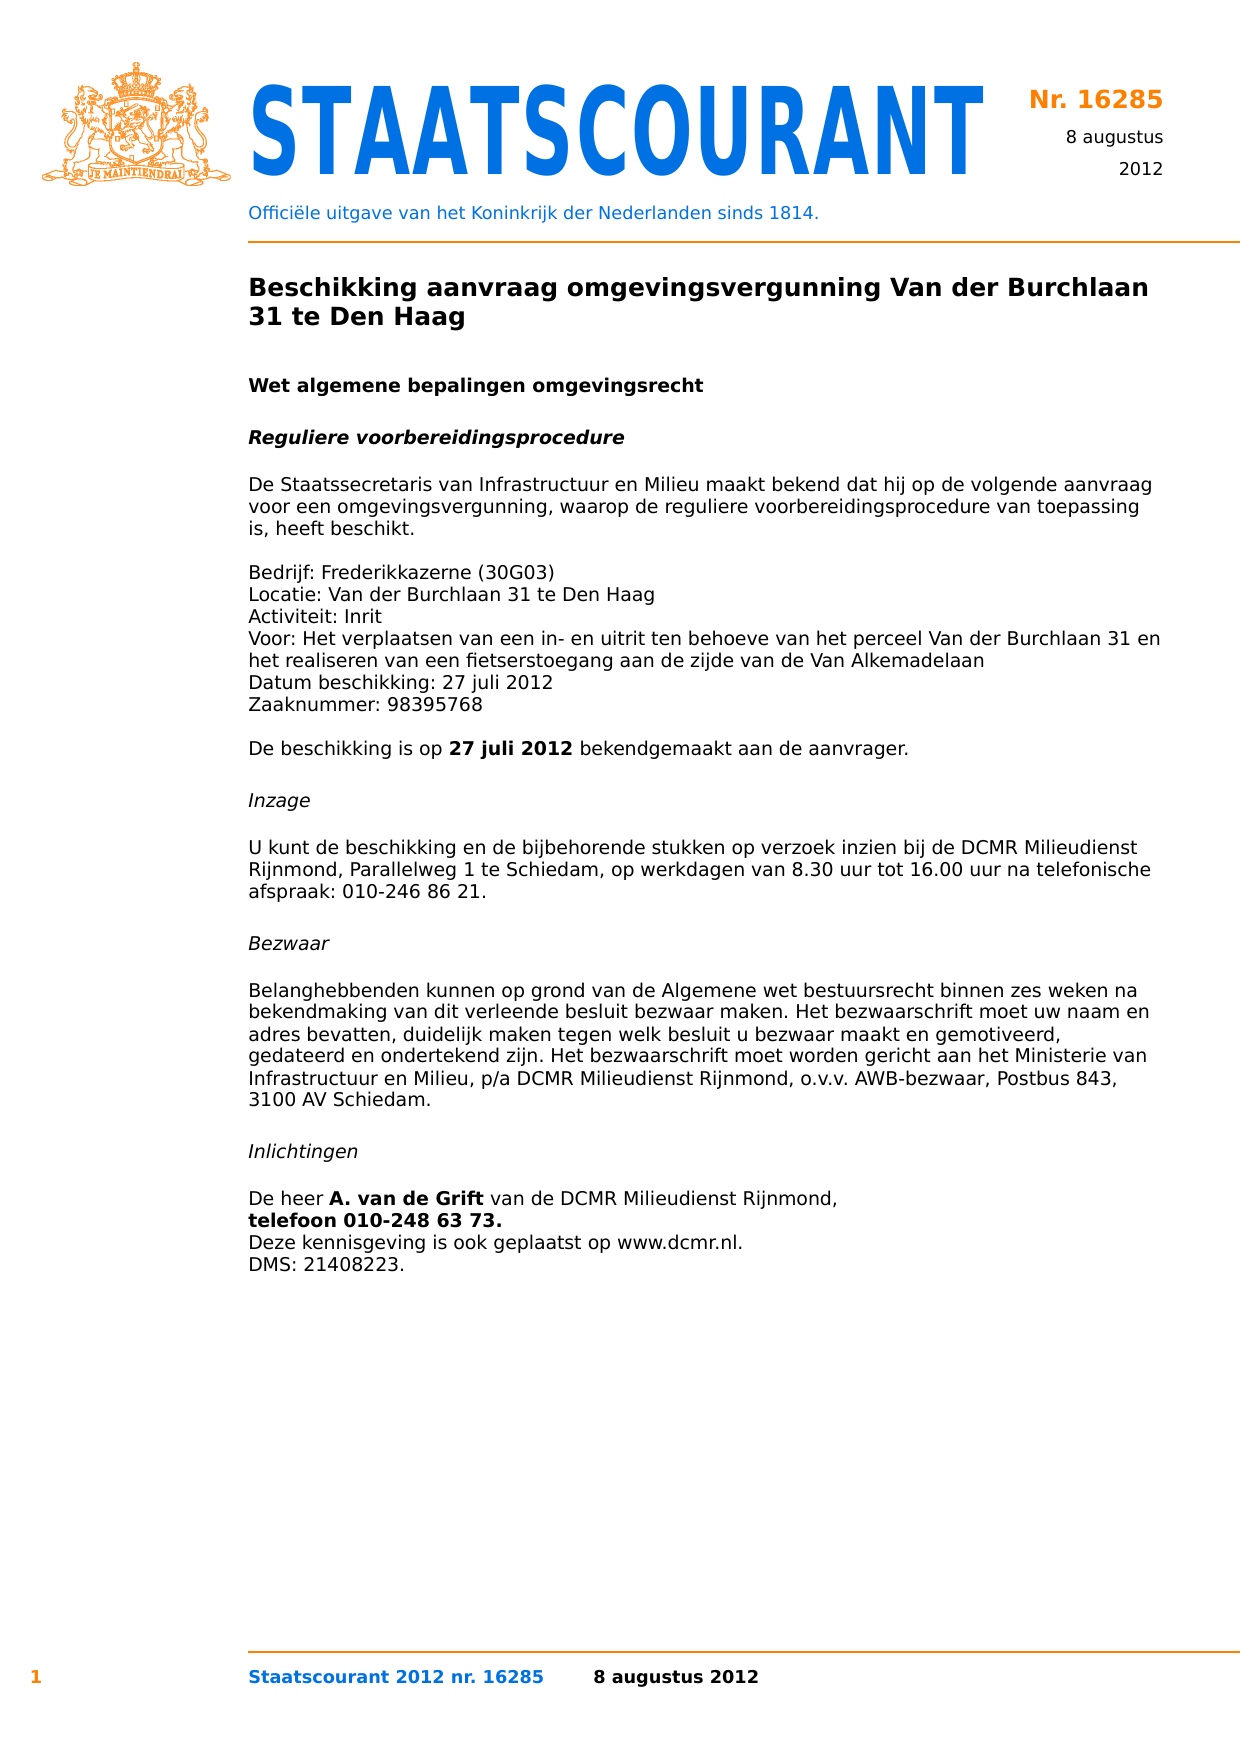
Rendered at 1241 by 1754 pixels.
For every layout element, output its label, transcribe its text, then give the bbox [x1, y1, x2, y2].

text DMS: 21408223. [248, 1254, 1163, 1276]
text Zaaknummer: 98395768 [248, 694, 1163, 716]
text Bedrijf: Frederikkazerne (30G03) [248, 562, 1163, 584]
text U kunt de beschikking en de bijbehorende stukken op verzoek inzien bij de DCMR Milieudienst Rijnmond, Parallelweg 1 te Schiedam, op werkdagen van 8.30 uur tot 16.00 uur na telefonische afspraak: 010-246 86 21. [248, 837, 1163, 902]
text Belanghebbenden kunnen op grond van de Algemene wet bestuursrecht binnen zes weken na bekendmaking van dit verleende besluit bezwaar maken. Het bezwaarschrift moet uw naam en adres bevatten, duidelijk maken tegen welk besluit u bezwaar maakt en gemotiveerd, gedateerd en ondertekend zijn. Het bezwaarschrift moet worden gericht aan het Ministerie van Infrastructuur en Milieu, p/a DCMR Milieudienst Rijnmond, o.v.v. AWB-bezwaar, Postbus 843, 3100 AV Schiedam. [248, 979, 1163, 1111]
text Voor: Het verplaatsen van een in- en uitrit ten behoeve van het perceel Van der Burchlaan 31 en het realiseren van een fietserstoegang aan de zijde van de Van Alkemadelaan [248, 628, 1163, 672]
table_header Nr. 16285 [998, 62, 1240, 121]
table_cell Officiële uitgave van het Koninkrijk der Nederlanden sinds 1814. [248, 203, 1240, 241]
text telefoon 010-248 63 73. [248, 1210, 1163, 1232]
text Datum beschikking: 27 juli 2012 [248, 672, 1163, 694]
subtitle Inzage [248, 789, 1163, 812]
text Deze kennisgeving is ook geplaatst op www.dcmr.nl. [248, 1232, 1163, 1254]
text Locatie: Van der Burchlaan 31 te Den Haag [248, 584, 1163, 606]
table_cell 8 augustus [998, 121, 1240, 153]
table_header [25, 62, 248, 241]
text De beschikking is op 27 juli 2012 bekendgemaakt aan de aanvrager. [248, 738, 1163, 759]
text Activiteit: Inrit [248, 606, 1163, 628]
text De Staatssecretaris van Infrastructuur en Milieu maakt bekend dat hij op de volgende aanvraag voor een omgevingsvergunning, waarop de reguliere voorbereidingsprocedure van toepassing is, heeft beschikt. [248, 474, 1163, 540]
table_header STAATSCOURANT [248, 62, 998, 203]
picture [41, 62, 231, 186]
subtitle Wet algemene bepalingen omgevingsrecht [248, 375, 1163, 397]
text De heer A. van de Grift van de DCMR Milieudienst Rijnmond, [248, 1188, 1163, 1210]
subtitle Inlichtingen [248, 1141, 1163, 1163]
subtitle Bezwaar [248, 932, 1163, 954]
subtitle Reguliere voorbereidingsprocedure [248, 427, 1163, 449]
table_cell 2012 [998, 153, 1240, 203]
subtitle Beschikking aanvraag omgevingsvergunning Van der Burchlaan 31 te Den Haag [248, 273, 1163, 331]
